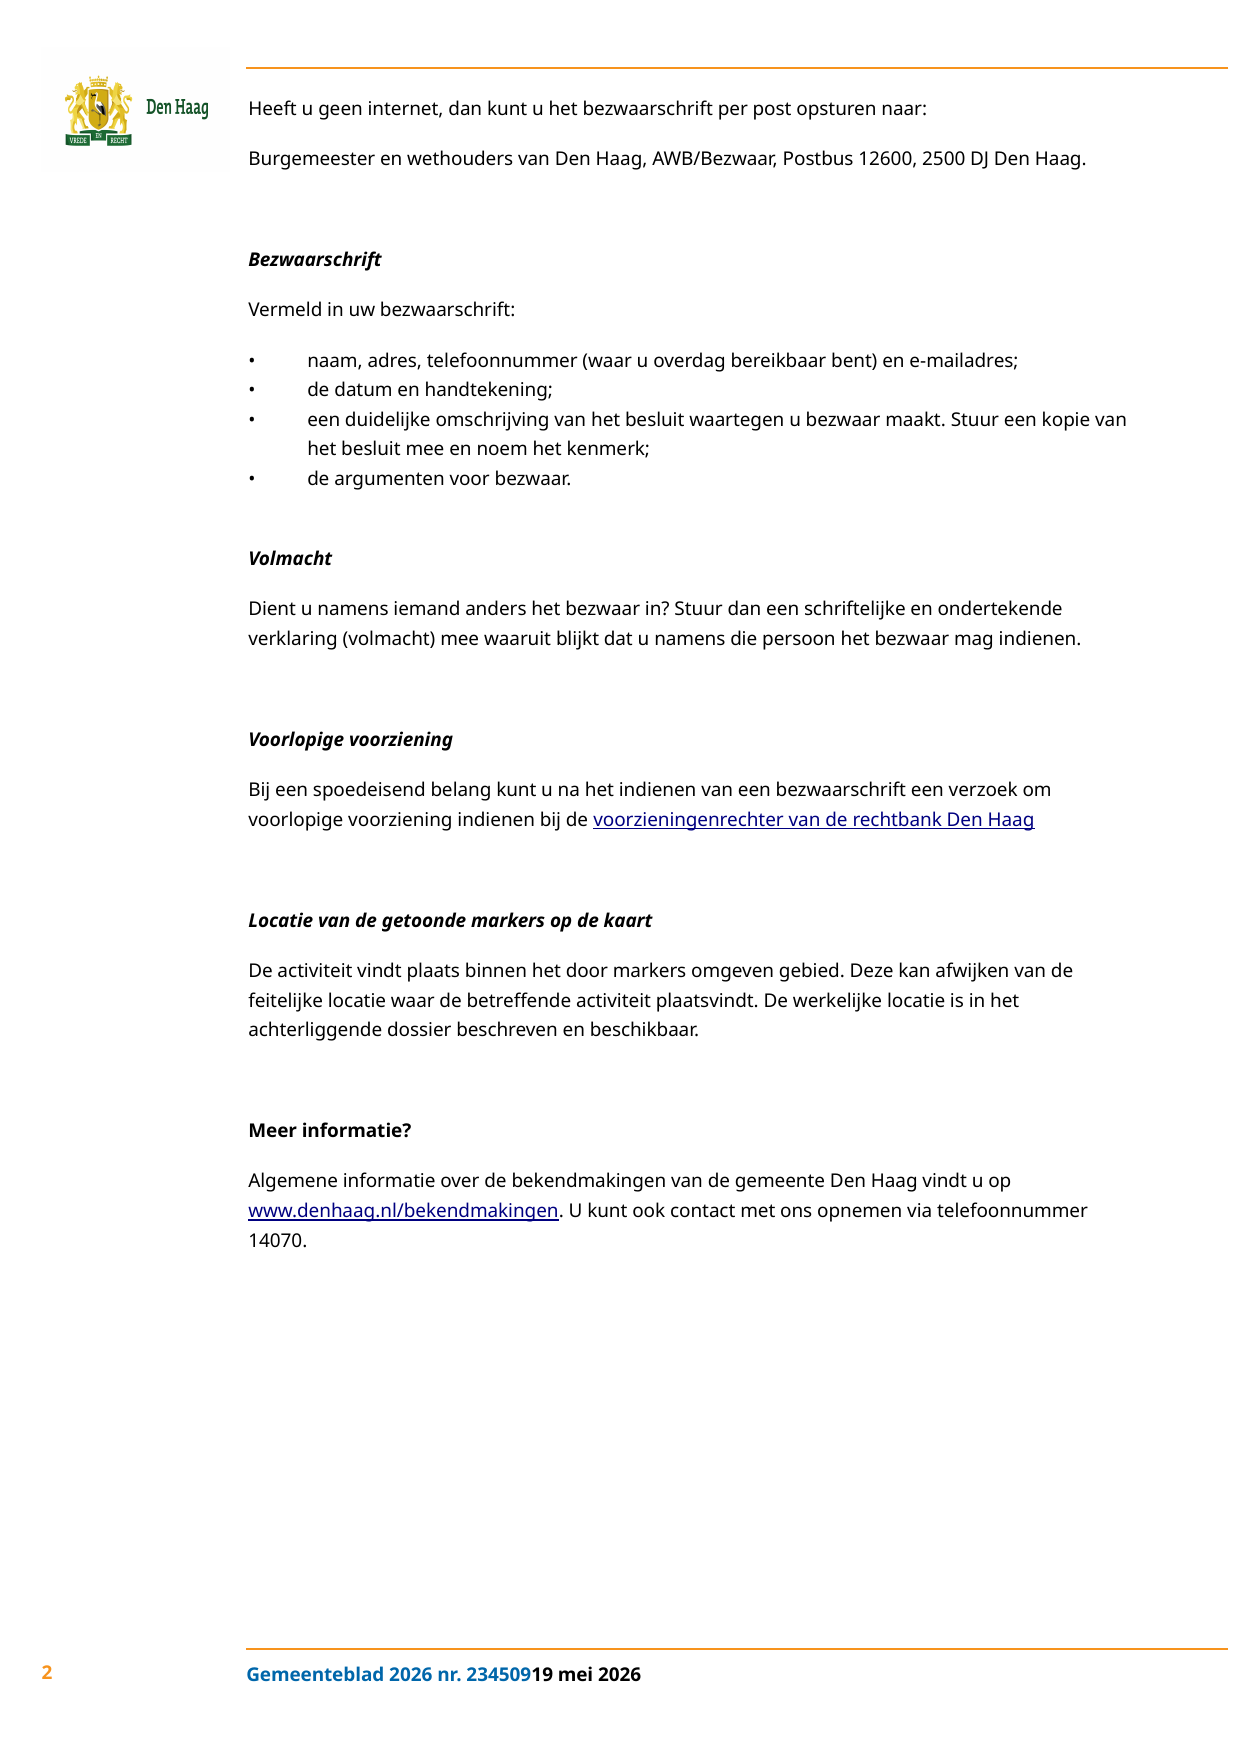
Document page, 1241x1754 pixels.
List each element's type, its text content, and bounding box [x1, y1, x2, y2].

list een duidelijke omschrijving van het besluit waartegen u bezwaar maakt. Stuur een kopie van het besluit mee en noem het kenmerk; [248, 406, 1152, 461]
text Dient u namens iemand anders het bezwaar in? Stuur dan een schriftelijke en ondertekende verklaring (volmacht) mee waaruit blijkt dat u namens die persoon het bezwaar mag indienen. [248, 596, 1152, 651]
text Heeft u geen internet, dan kunt u het bezwaarschrift per post opsturen naar: [248, 95, 1152, 121]
text Vermeld in uw bezwaarschrift: [248, 296, 1152, 322]
text Meer informatie? [248, 1117, 1152, 1143]
picture [41, 47, 231, 172]
text Burgemeester en wethouders van Den Haag, AWB/Bezwaar, Postbus 12600, 2500 DJ Den Haag. [248, 145, 1152, 171]
text Bij een spoedeisend belang kunt u na het indienen van een bezwaarschrift een verzoek om voorlopige voorziening indienen bij de voorzieningenrechter van de rechtbank Den Haag [248, 776, 1152, 832]
list de datum en handtekening; [248, 376, 1152, 402]
text De activiteit vindt plaats binnen het door markers omgeven gebied. Deze kan afwijken van de feitelijke locatie waar de betreffende activiteit plaatsvindt. De werkelijke locatie is in het achterliggende dossier beschreven en beschikbaar. [248, 957, 1152, 1042]
text Algemene informatie over de bekendmakingen van de gemeente Den Haag vindt u op www.denhaag.nl/bekendmakingen. U kunt ook contact met ons opnemen via telefoonnummer 14070. [248, 1168, 1152, 1253]
text Volmacht [248, 545, 1152, 571]
text Bezwaarschrift [248, 246, 1152, 272]
text Voorlopige voorziening [248, 726, 1152, 752]
text Locatie van de getoonde markers op de kaart [248, 907, 1152, 933]
list naam, adres, telefoonnummer (waar u overdag bereikbaar bent) en e-mailadres; [248, 347, 1152, 373]
list de argumenten voor bezwaar. [248, 465, 1152, 491]
